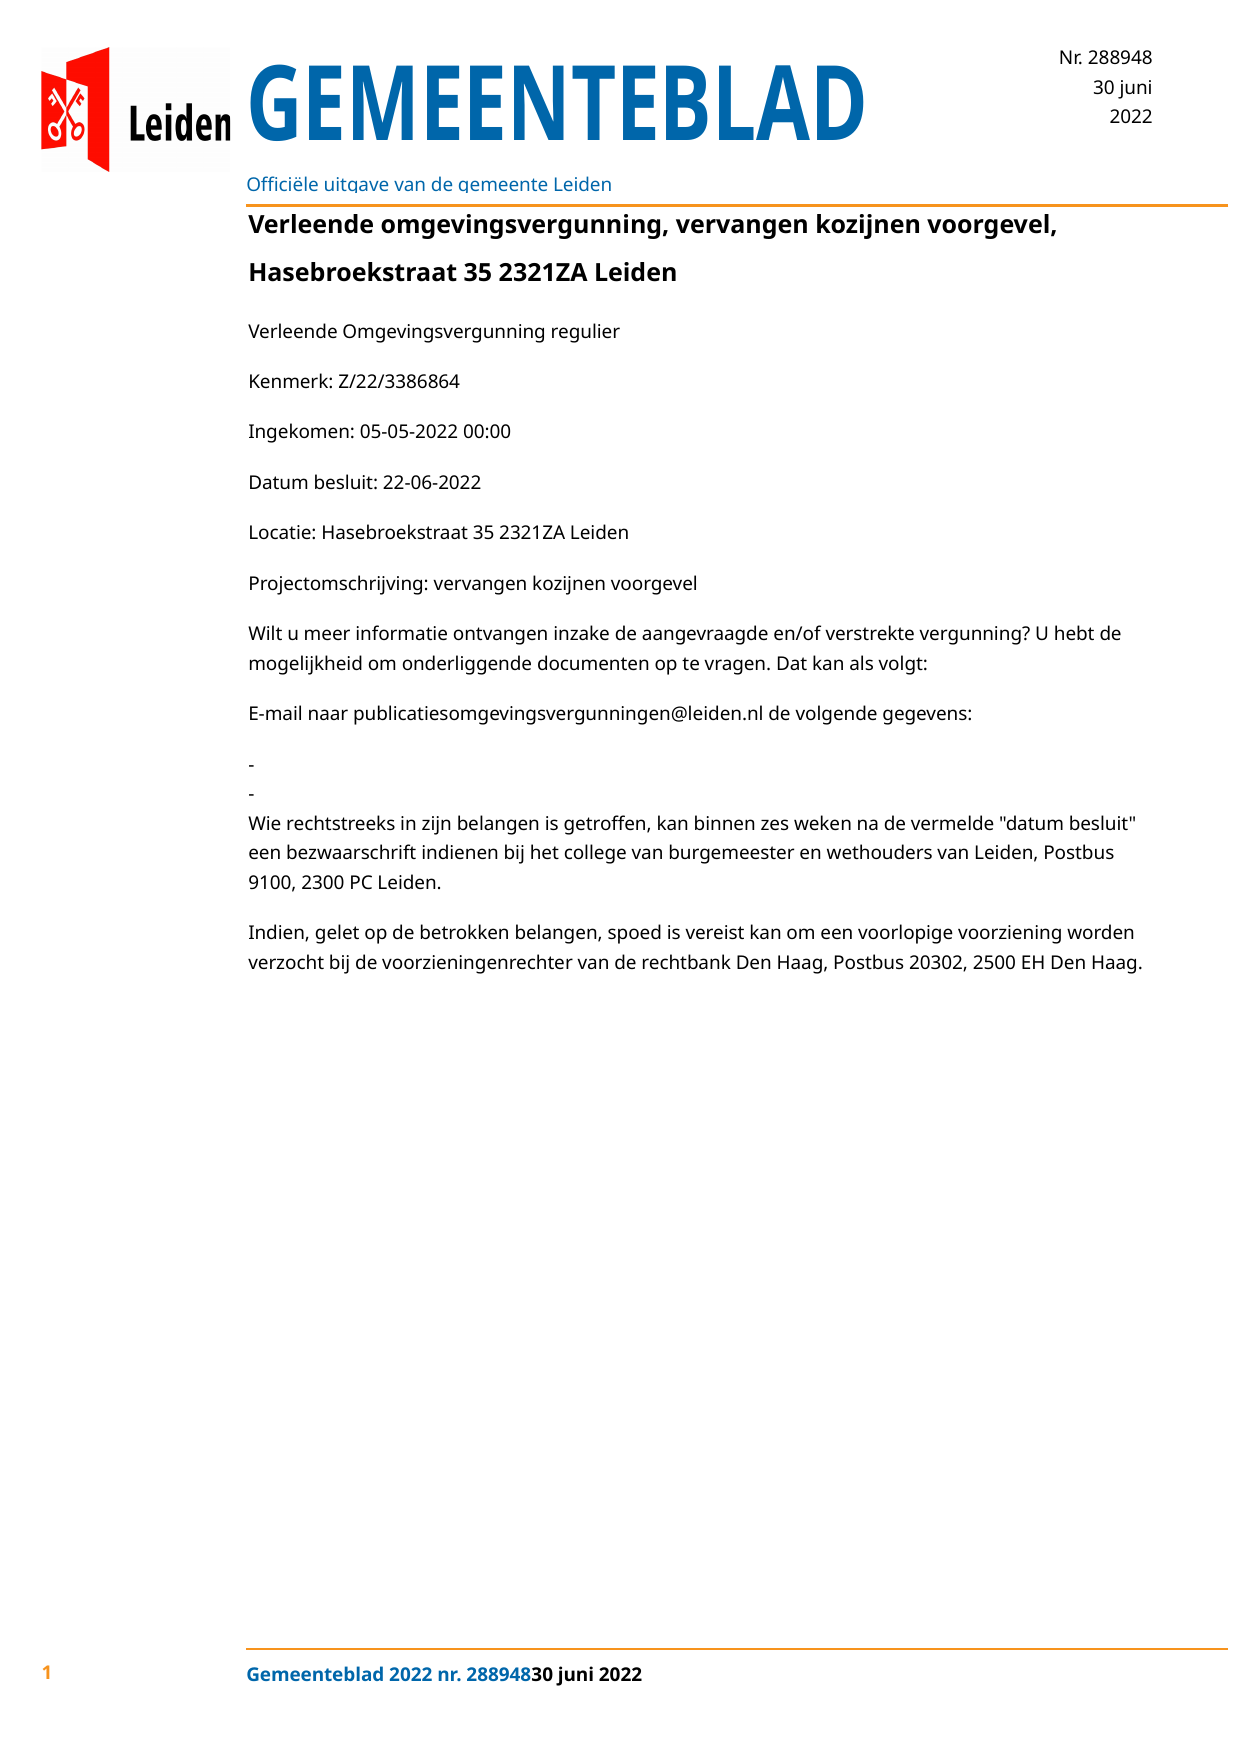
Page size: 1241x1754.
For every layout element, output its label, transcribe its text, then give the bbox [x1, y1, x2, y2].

text Wie rechtstreeks in zijn belangen is getroffen, kan binnen zes weken na de vermelde "datum besluit" een bezwaarschrift indienen bij het college van burgemeester en wethouders van Leiden, Postbus 9100, 2300 PC Leiden. [248, 810, 1152, 895]
text Projectomschrijving: vervangen kozijnen voorgevel [248, 570, 1152, 596]
text Kenmerk: Z/22/3386864 [248, 368, 1152, 394]
text Datum besluit: 22-06-2022 [248, 469, 1152, 495]
text Locatie: Hasebroekstraat 35 2321ZA Leiden [248, 519, 1152, 545]
text Wilt u meer informatie ontvangen inzake de aangevraagde en/of verstrekte vergunning? U hebt de mogelijkheid om onderliggende documenten op te vragen. Dat kan als volgt: [248, 620, 1152, 676]
text Verleende Omgevingsvergunning regulier [248, 318, 1152, 344]
text Verleende omgevingsvergunning, vervangen kozijnen voorgevel, Hasebroekstraat 35 2321ZA Leiden [248, 207, 1152, 288]
text Indien, gelet op de betrokken belangen, spoed is vereist kan om een voorlopige voorziening worden verzocht bij de voorzieningenrechter van de rechtbank Den Haag, Postbus 20302, 2500 EH Den Haag. [248, 919, 1152, 975]
picture [41, 47, 231, 172]
text Ingekomen: 05-05-2022 00:00 [248, 419, 1152, 444]
text E-mail naar publicatiesomgevingsvergunningen@leiden.nl de volgende gegevens: [248, 700, 1152, 726]
